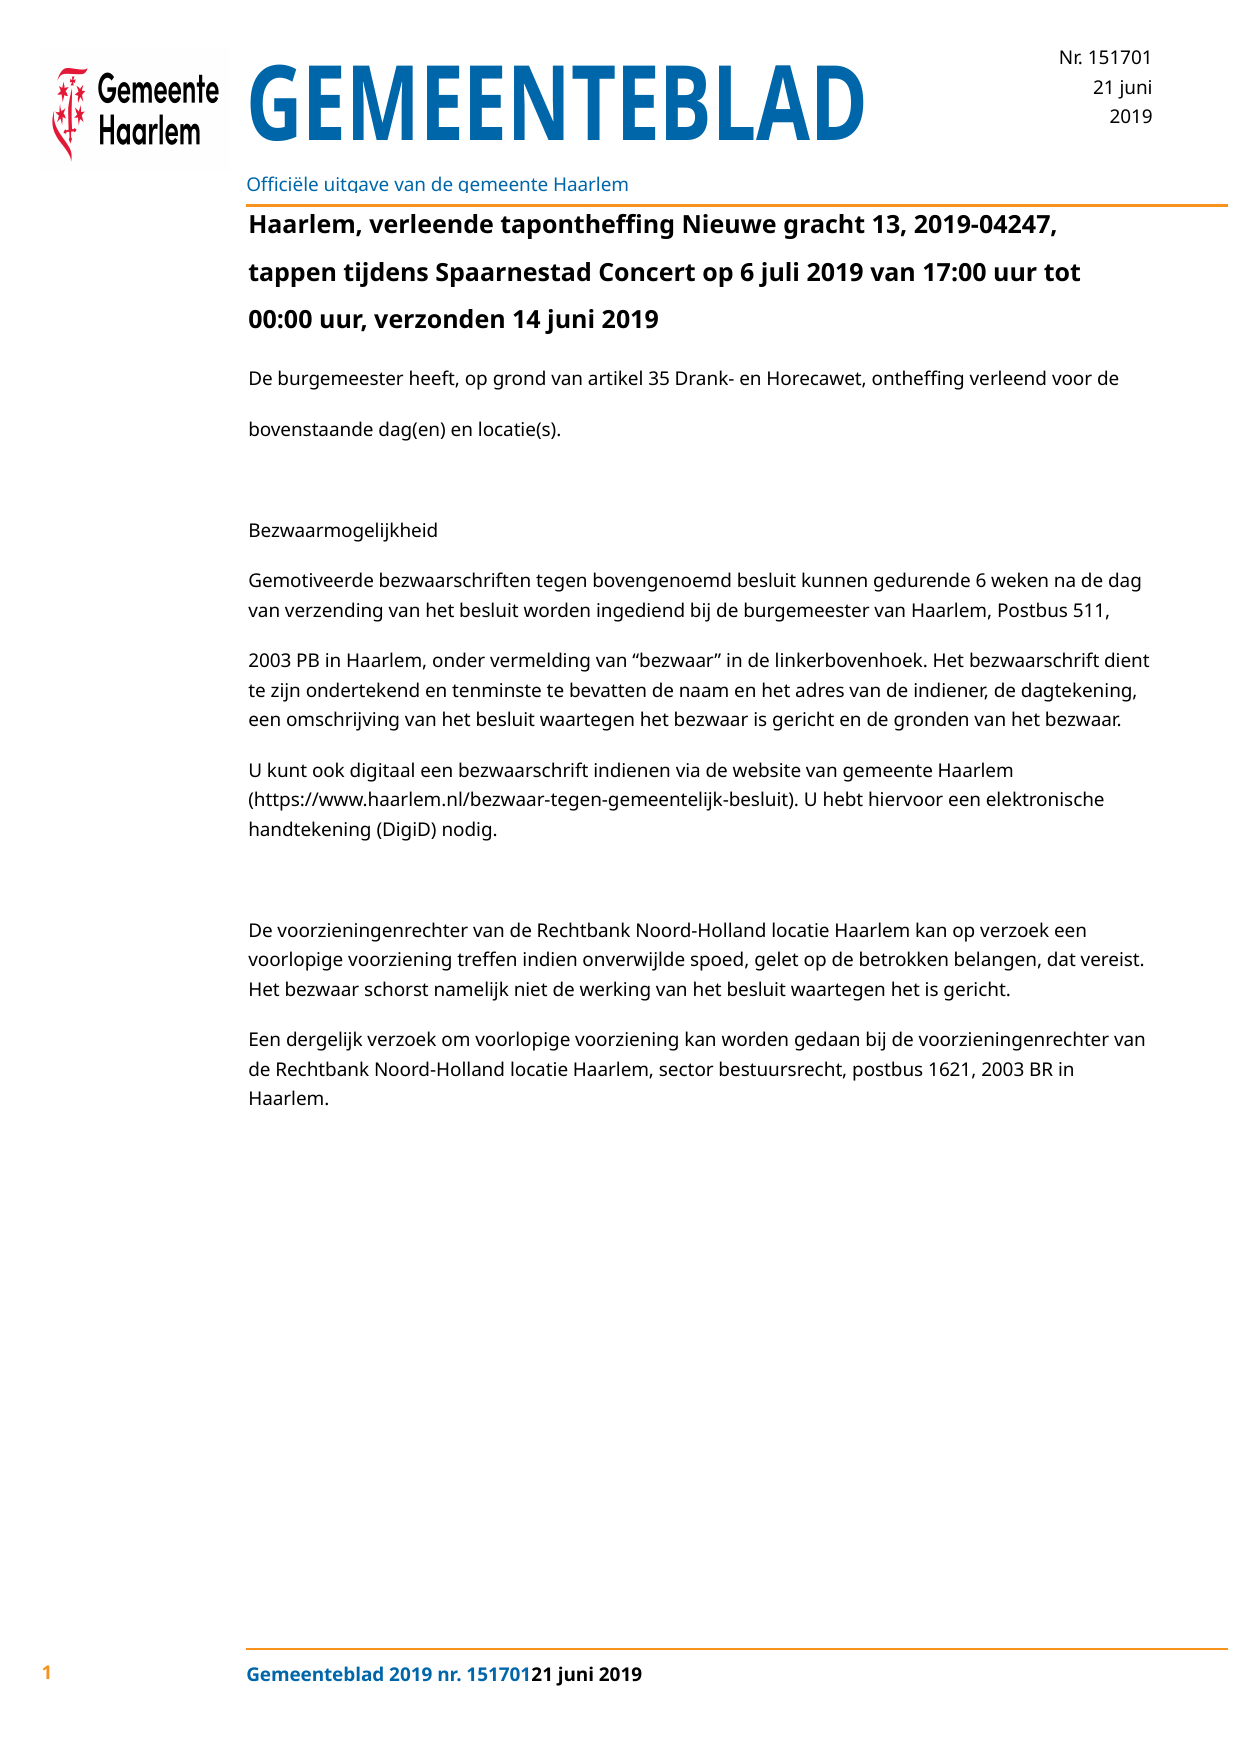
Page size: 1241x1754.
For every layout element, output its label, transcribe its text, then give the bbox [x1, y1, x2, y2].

text Haarlem, verleende tapontheffing Nieuwe gracht 13, 2019-04247, tappen tijdens Spaarnestad Concert op 6 juli 2019 van 17:00 uur tot 00:00 uur, verzonden 14 juni 2019 [248, 207, 1152, 336]
text 2003 PB in Haarlem, onder vermelding van “bezwaar” in de linkerbovenhoek. Het bezwaarschrift dient te zijn ondertekend en tenminste te bevatten de naam en het adres van de indiener, de dagtekening, een omschrijving van het besluit waartegen het bezwaar is gericht en de gronden van het bezwaar. [248, 647, 1152, 732]
text bovenstaande dag(en) en locatie(s). [248, 416, 1152, 442]
text De voorzieningenrechter van de Rechtbank Noord-Holland locatie Haarlem kan op verzoek een voorlopige voorziening treffen indien onverwijlde spoed, gelet op de betrokken belangen, dat vereist. Het bezwaar schorst namelijk niet de werking van het besluit waartegen het is gericht. [248, 917, 1152, 1002]
text Bezwaarmogelijkheid [248, 517, 1152, 542]
text Gemotiveerde bezwaarschriften tegen bovengenoemd besluit kunnen gedurende 6 weken na de dag van verzending van het besluit worden ingediend bij de burgemeester van Haarlem, Postbus 511, [248, 567, 1152, 622]
picture [41, 47, 231, 172]
text Een dergelijk verzoek om voorlopige voorziening kan worden gedaan bij de voorzieningenrechter van de Rechtbank Noord-Holland locatie Haarlem, sector bestuursrecht, postbus 1621, 2003 BR in Haarlem. [248, 1026, 1152, 1111]
text U kunt ook digitaal een bezwaarschrift indienen via de website van gemeente Haarlem (https://www.haarlem.nl/bezwaar-tegen-gemeentelijk-besluit). U hebt hiervoor een elektronische handtekening (DigiD) nodig. [248, 757, 1152, 842]
text De burgemeester heeft, op grond van artikel 35 Drank- en Horecawet, ontheffing verleend voor de [248, 366, 1152, 391]
